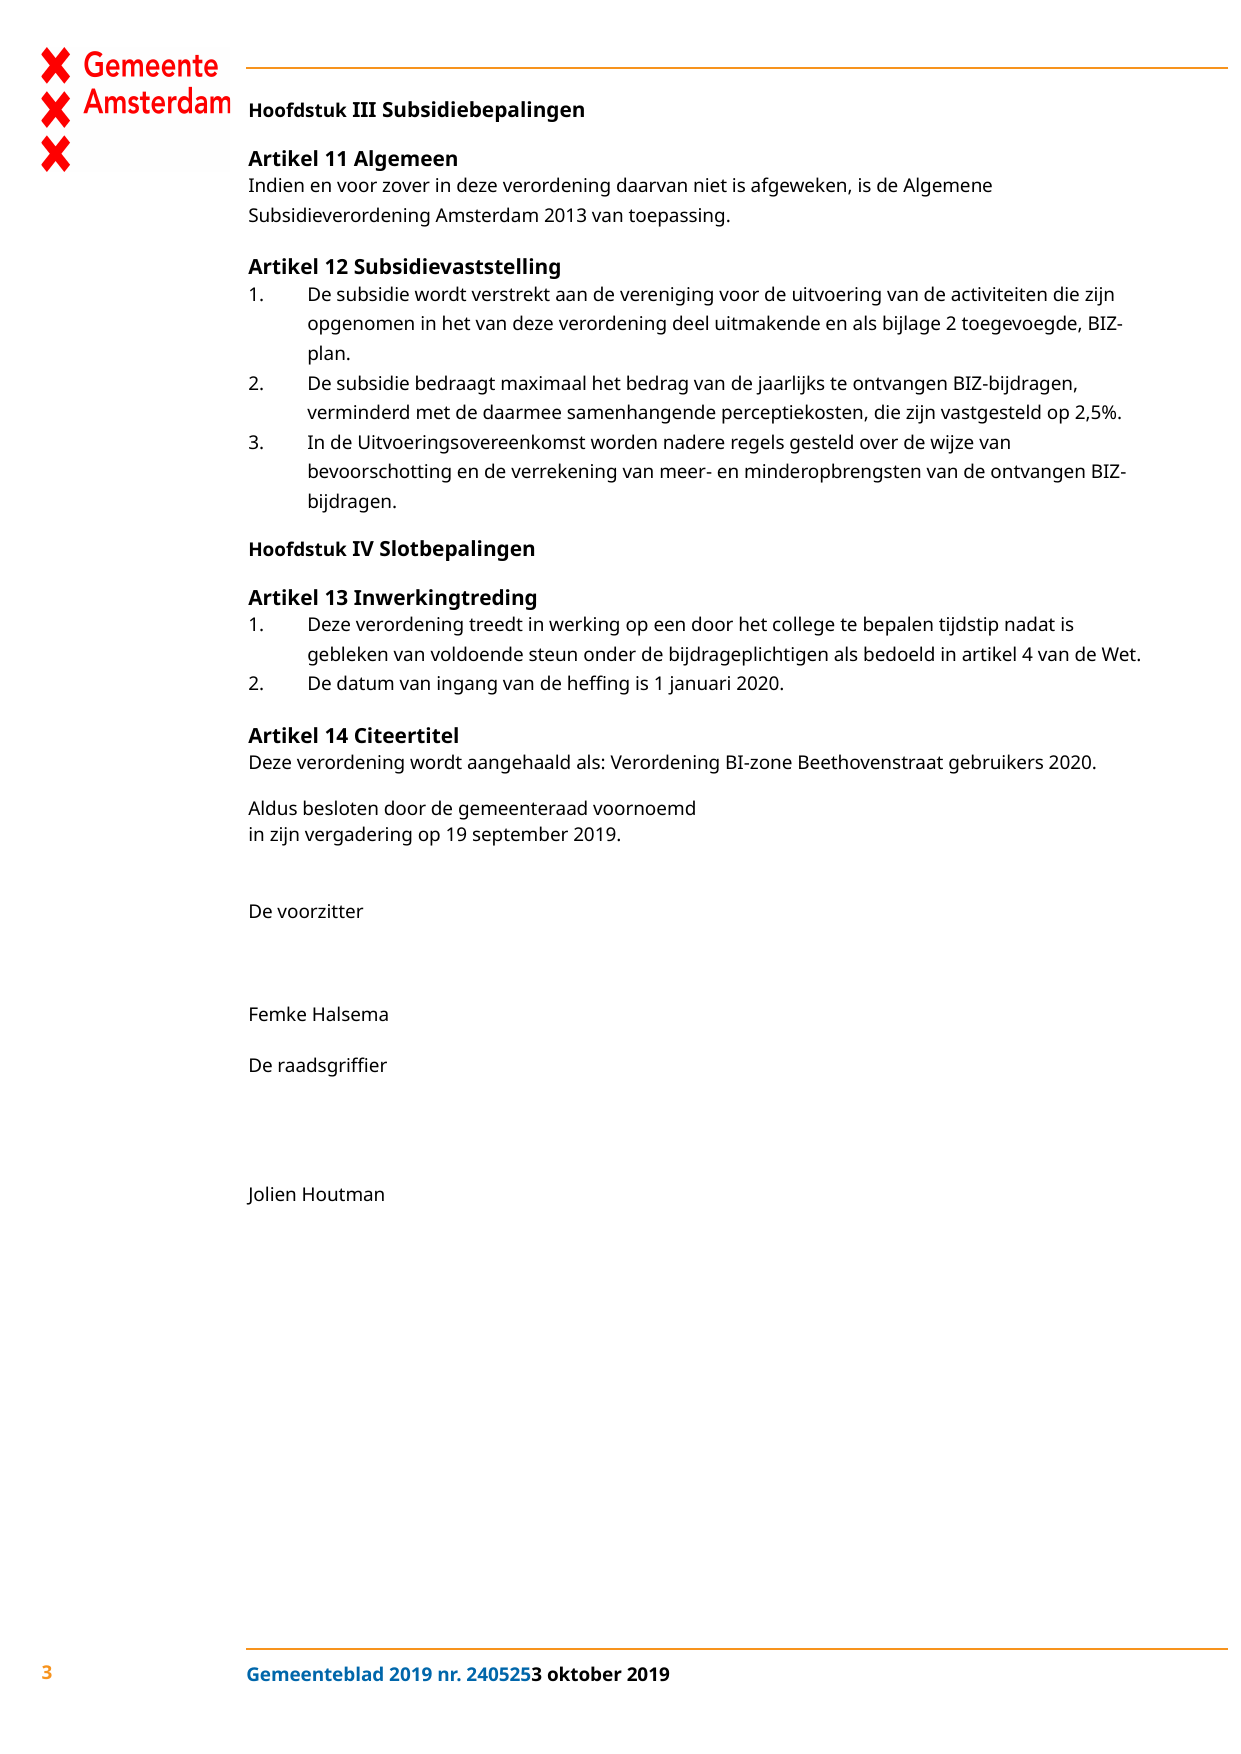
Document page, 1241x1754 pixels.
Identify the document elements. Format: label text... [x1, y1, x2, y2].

list De subsidie wordt verstrekt aan de vereniging voor de uitvoering van de activiteiten die zijn opgenomen in het van deze verordening deel uitmakende en als bijlage 2 toegevoegde, BIZ-plan. [248, 281, 1152, 366]
text Femke Halsema [248, 1001, 1152, 1027]
text Artikel 14 Citeertitel [248, 721, 1152, 749]
text De voorzitter [248, 898, 1152, 924]
text Artikel 11 Algemeen [248, 144, 1152, 172]
text Aldus besloten door de gemeenteraad voornoemd [248, 795, 1152, 821]
picture [41, 47, 231, 172]
text Hoofdstuk IV Slotbepalingen [248, 534, 1152, 562]
text De raadsgriffier [248, 1052, 1152, 1078]
list Deze verordening treedt in werking op een door het college te bepalen tijdstip nadat is gebleken van voldoende steun onder de bijdrageplichtigen als bedoeld in artikel 4 van de Wet. [248, 611, 1152, 667]
text Jolien Houtman [248, 1181, 1152, 1207]
text Indien en voor zover in deze verordening daarvan niet is afgeweken, is de Algemene Subsidieverordening Amsterdam 2013 van toepassing. [248, 172, 1152, 228]
list De subsidie bedraagt maximaal het bedrag van de jaarlijks te ontvangen BIZ-bijdragen, verminderd met de daarmee samenhangende perceptiekosten, die zijn vastgesteld op 2,5%. [248, 370, 1152, 425]
text Hoofdstuk III Subsidiebepalingen [248, 95, 1152, 123]
list De datum van ingang van de heffing is 1 januari 2020. [248, 671, 1152, 696]
text in zijn vergadering op 19 september 2019. [248, 821, 1152, 846]
text Artikel 13 Inwerkingtreding [248, 583, 1152, 611]
text Artikel 12 Subsidievaststelling [248, 252, 1152, 281]
list In de Uitvoeringsovereenkomst worden nadere regels gesteld over de wijze van bevoorschotting en de verrekening van meer- en minderopbrengsten van de ontvangen BIZ-bijdragen. [248, 429, 1152, 514]
text Deze verordening wordt aangehaald als: Verordening BI-zone Beethovenstraat gebruikers 2020. [248, 749, 1152, 775]
